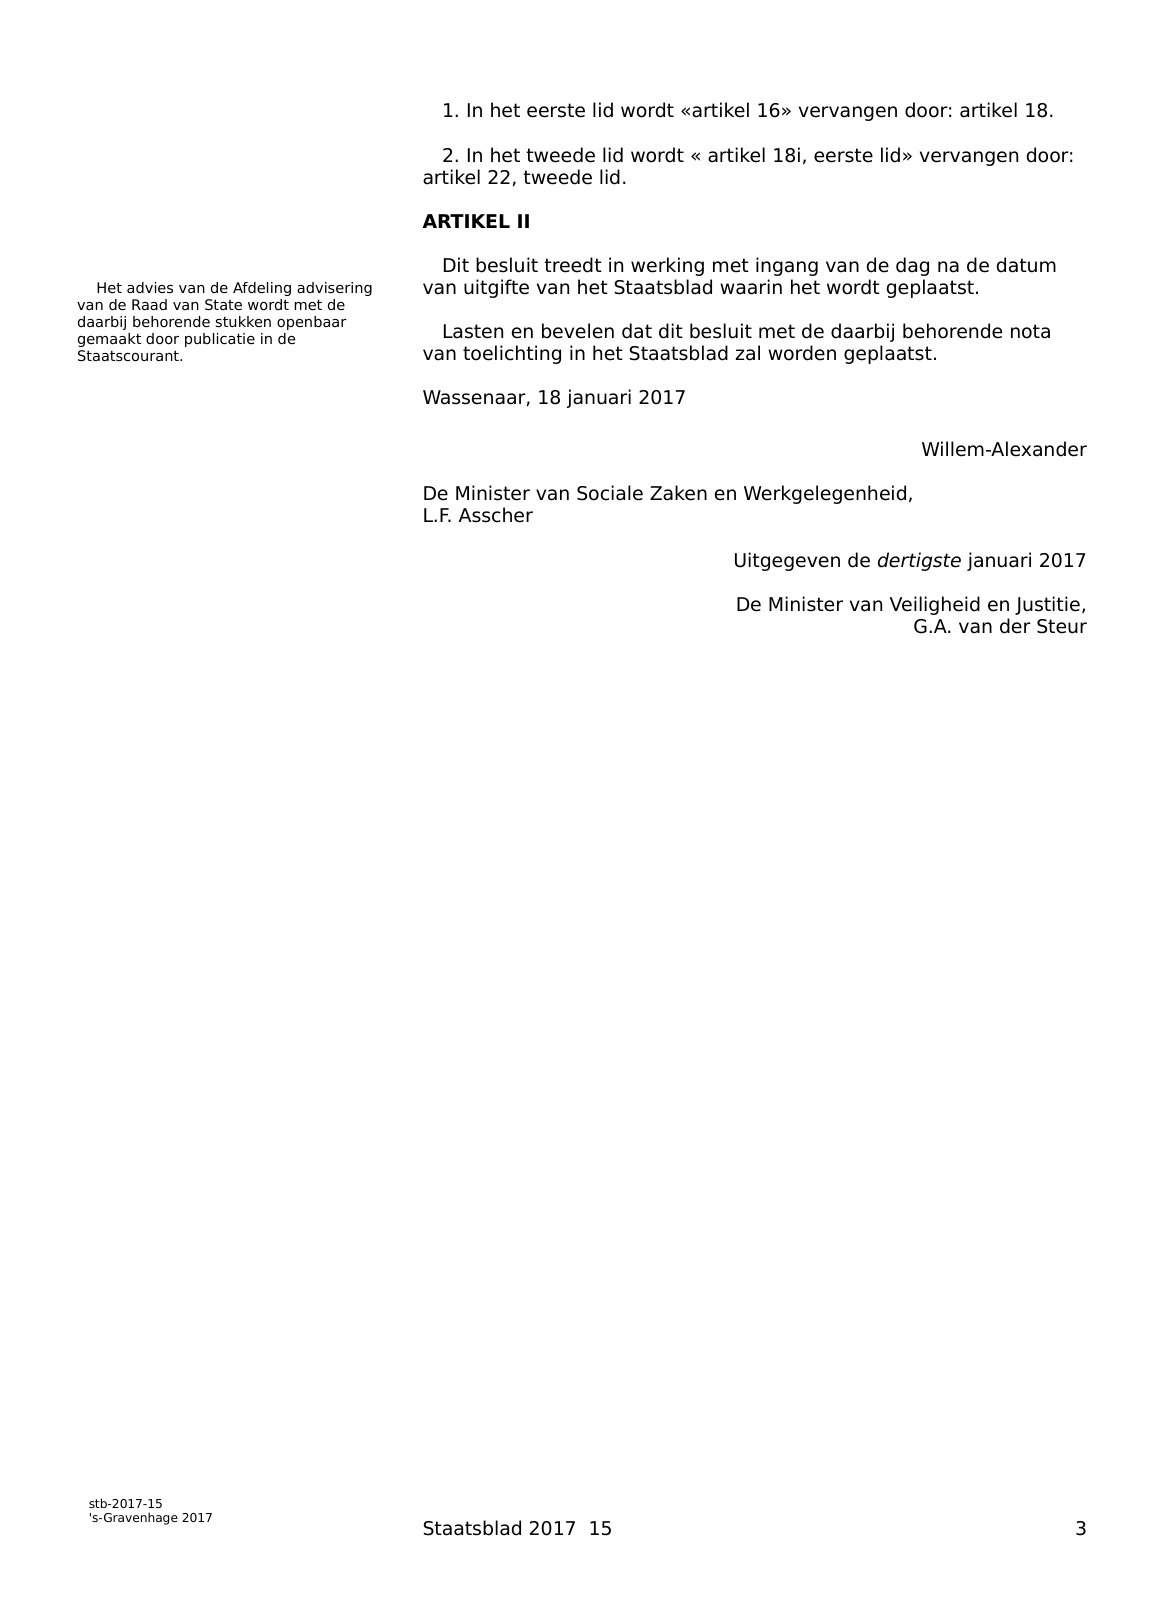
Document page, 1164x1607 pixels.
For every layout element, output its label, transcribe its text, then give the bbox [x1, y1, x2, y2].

text Lasten en bevelen dat dit besluit met de daarbij behorende nota van toelichting in het Staatsblad zal worden geplaatst. [422, 321, 1087, 365]
text 2. In het tweede lid wordt « artikel 18i, eerste lid» vervangen door: artikel 22, tweede lid. [422, 144, 1087, 188]
text Het advies van de Afdeling advisering van de Raad van State wordt met de daarbij behorende stukken openbaar gemaakt door publicatie in de Staatscourant. [77, 280, 396, 365]
text 1. In het eerste lid wordt «artikel 16» vervangen door: artikel 18. [422, 100, 1087, 122]
text stb-2017-15 [88, 1497, 323, 1511]
text Dit besluit treedt in werking met ingang van de dag na de datum van uitgifte van het Staatsblad waarin het wordt geplaatst. [422, 255, 1087, 299]
text De Minister van Veiligheid en Justitie, G.A. van der Steur [422, 594, 1087, 638]
text Wassenaar, 18 januari 2017 [422, 387, 1087, 409]
text 's-Gravenhage 2017 [88, 1511, 323, 1525]
subtitle ARTIKEL II [422, 211, 1087, 233]
text De Minister van Sociale Zaken en Werkgelegenheid, L.F. Asscher [422, 483, 1087, 527]
text Uitgegeven de dertigste januari 2017 [422, 549, 1087, 571]
text Willem-Alexander [422, 439, 1087, 461]
